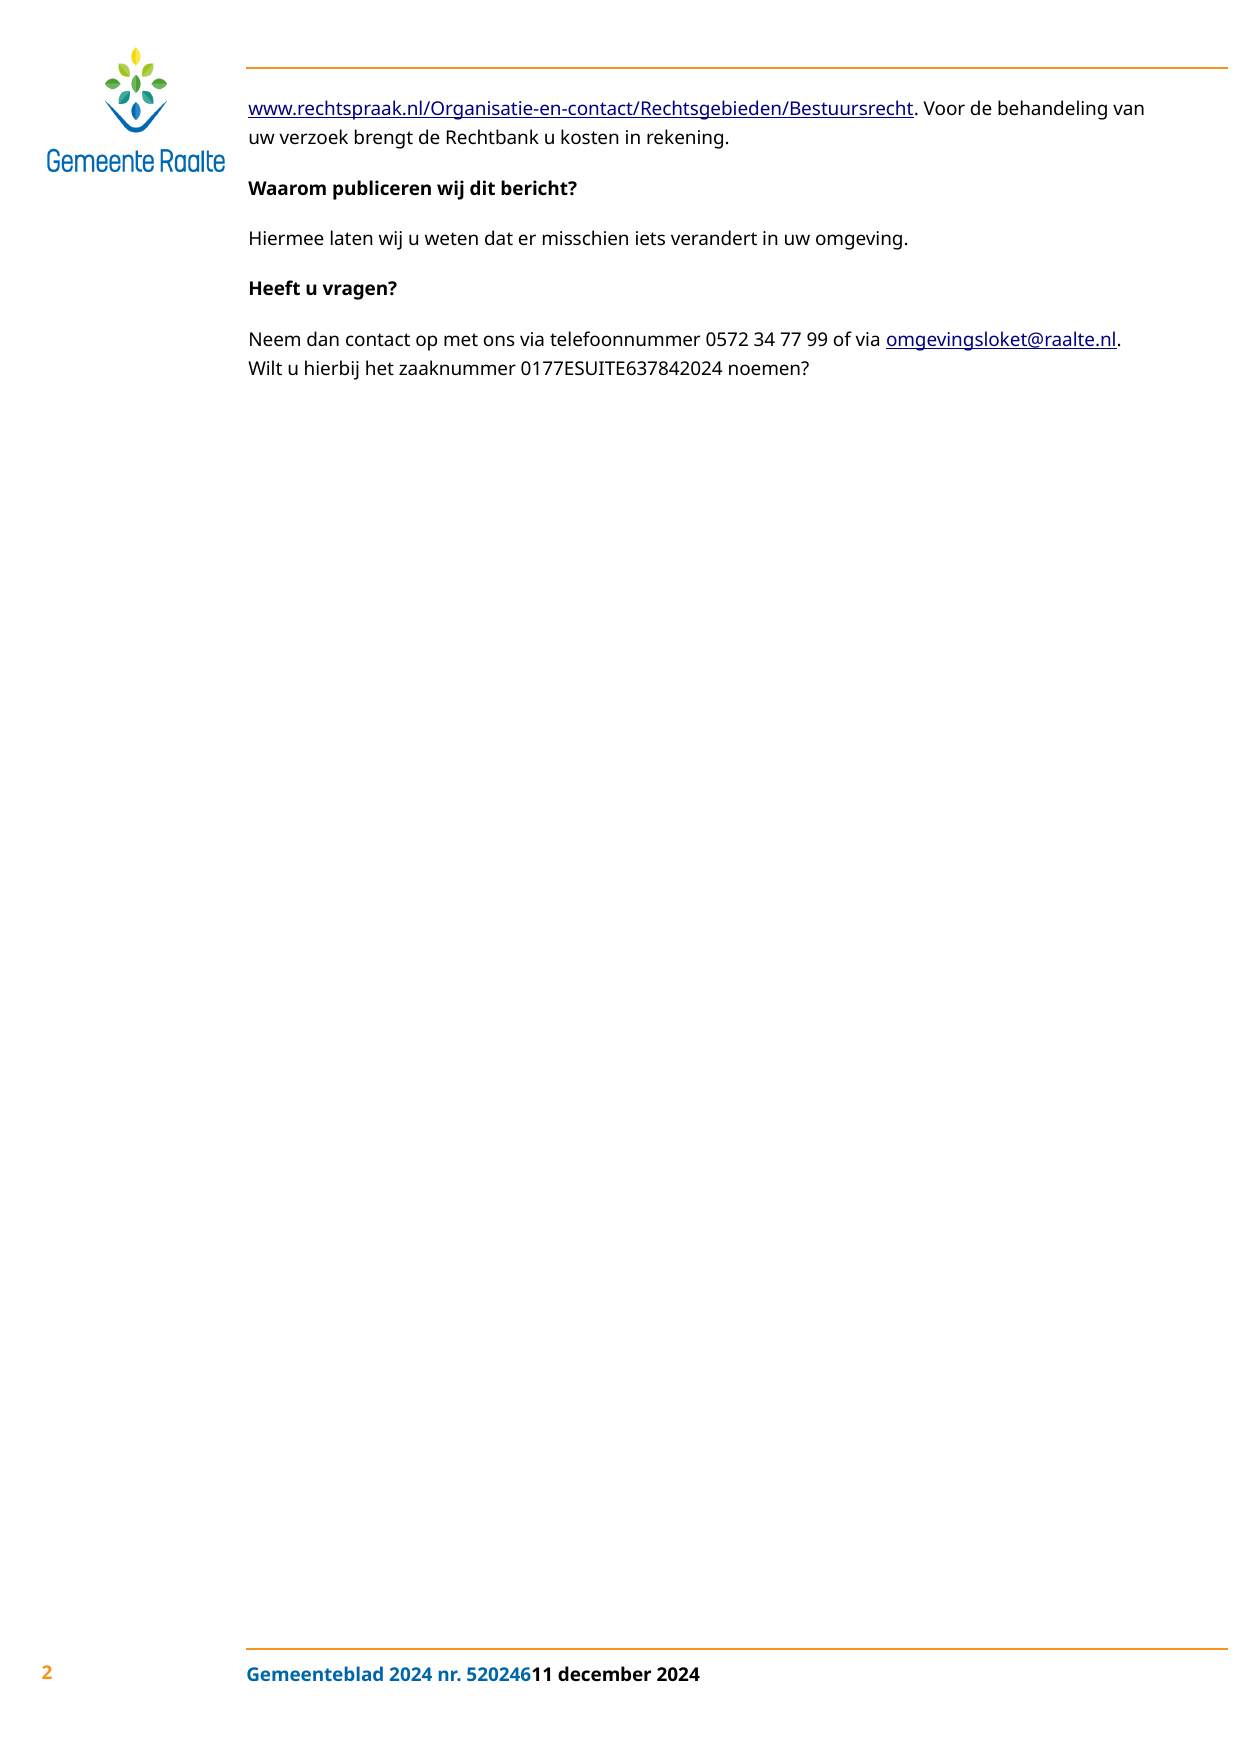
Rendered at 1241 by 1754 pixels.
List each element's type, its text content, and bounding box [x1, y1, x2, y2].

text Hiermee laten wij u weten dat er misschien iets verandert in uw omgeving. [248, 225, 1152, 251]
text Waarom publiceren wij dit bericht? [248, 175, 1152, 201]
text www.rechtspraak.nl/Organisatie-en-contact/Rechtsgebieden/Bestuursrecht. Voor de behandeling van uw verzoek brengt de Rechtbank u kosten in rekening. [248, 95, 1152, 150]
text Heeft u vragen? [248, 276, 1152, 301]
picture [41, 47, 231, 172]
text Neem dan contact op met ons via telefoonnummer 0572 34 77 99 of via omgevingsloket@raalte.nl. Wilt u hierbij het zaaknummer 0177ESUITE637842024 noemen? [248, 326, 1152, 381]
